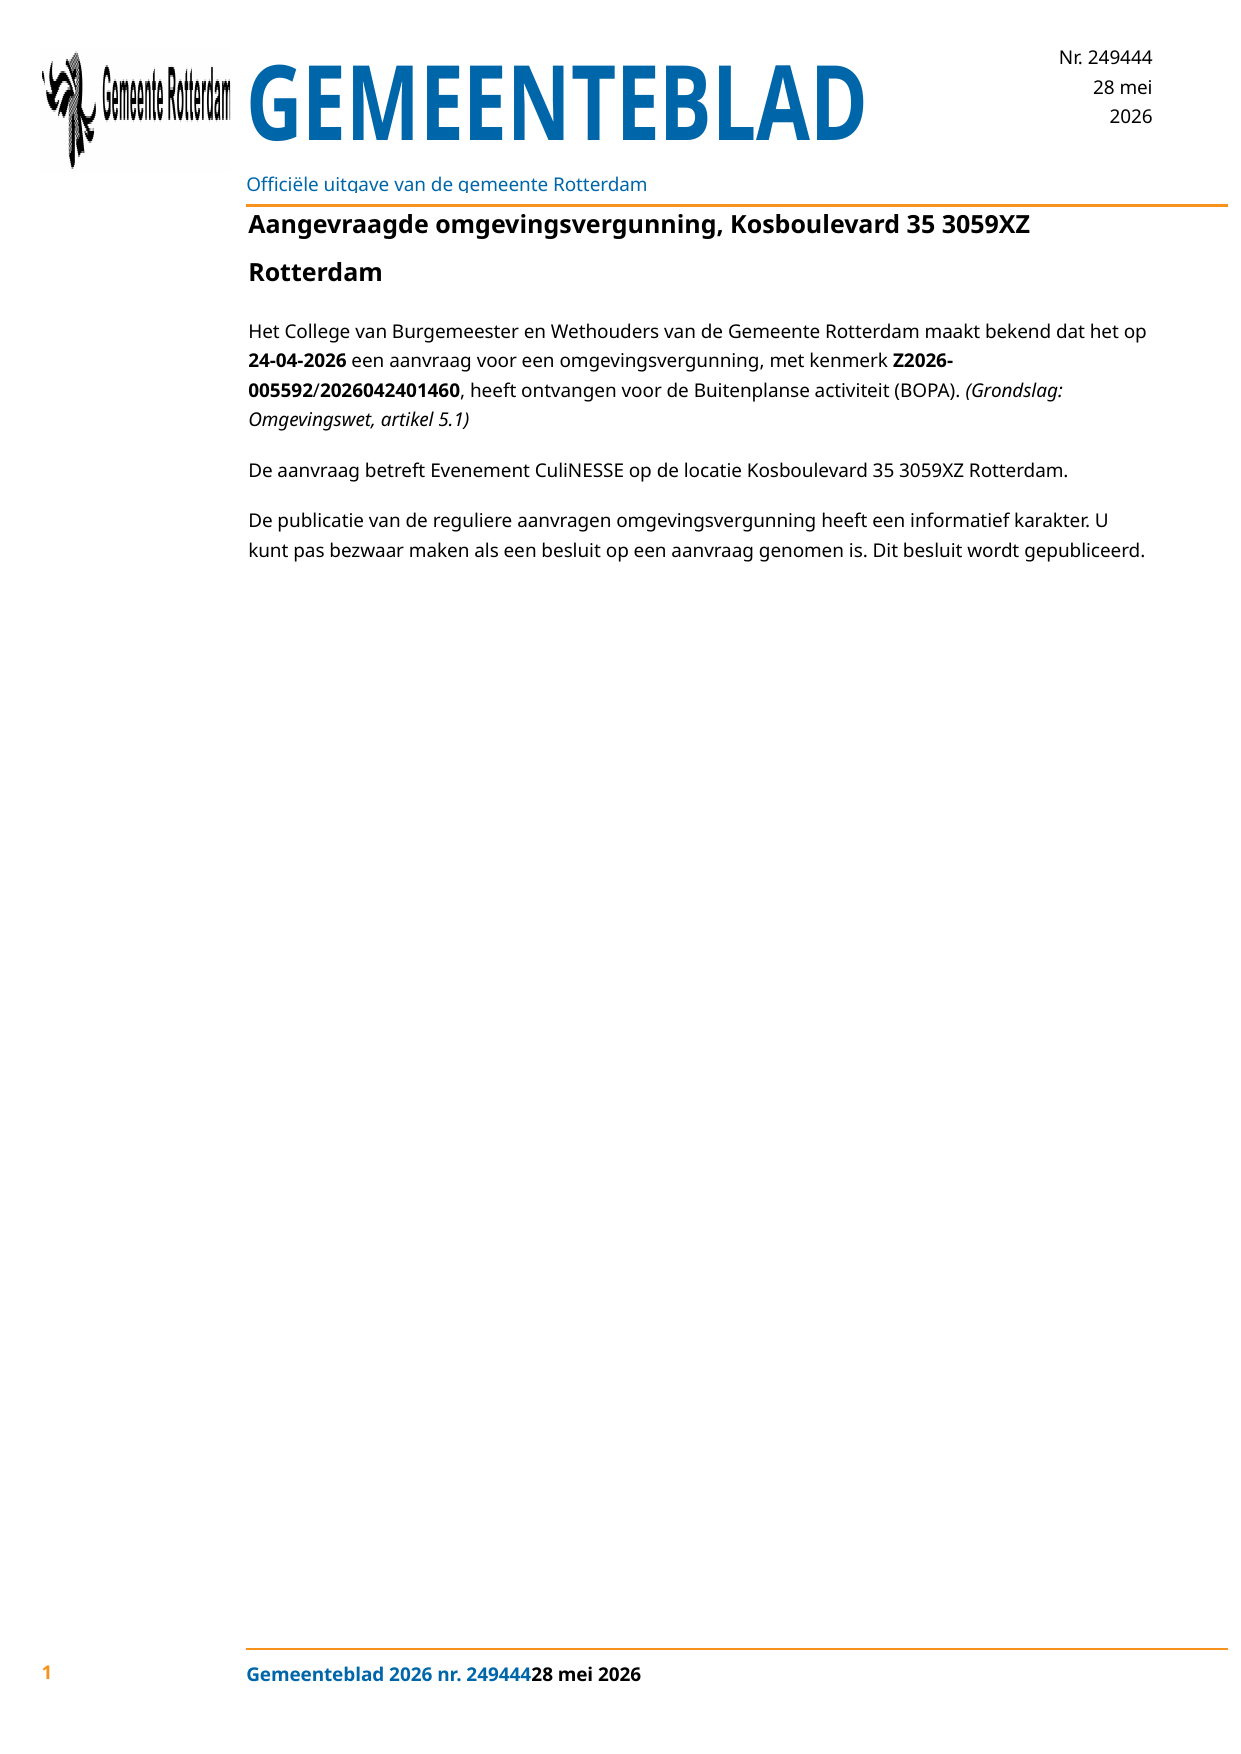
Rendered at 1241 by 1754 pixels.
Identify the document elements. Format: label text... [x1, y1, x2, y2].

text De aanvraag betreft Evenement CuliNESSE op de locatie Kosboulevard 35 3059XZ Rotterdam. [248, 457, 1152, 483]
text De publicatie van de reguliere aanvragen omgevingsvergunning heeft een informatief karakter. U kunt pas bezwaar maken als een besluit op een aanvraag genomen is. Dit besluit wordt gepubliceerd. [248, 507, 1152, 563]
picture [41, 47, 231, 172]
text Aangevraagde omgevingsvergunning, Kosboulevard 35 3059XZ Rotterdam [248, 207, 1152, 288]
text Het College van Burgemeester en Wethouders van de Gemeente Rotterdam maakt bekend dat het op 24-04-2026 een aanvraag voor een omgevingsvergunning, met kenmerk Z2026-005592/2026042401460, heeft ontvangen voor de Buitenplanse activiteit (BOPA). (Grondslag: Omgevingswet, artikel 5.1) [248, 318, 1152, 432]
